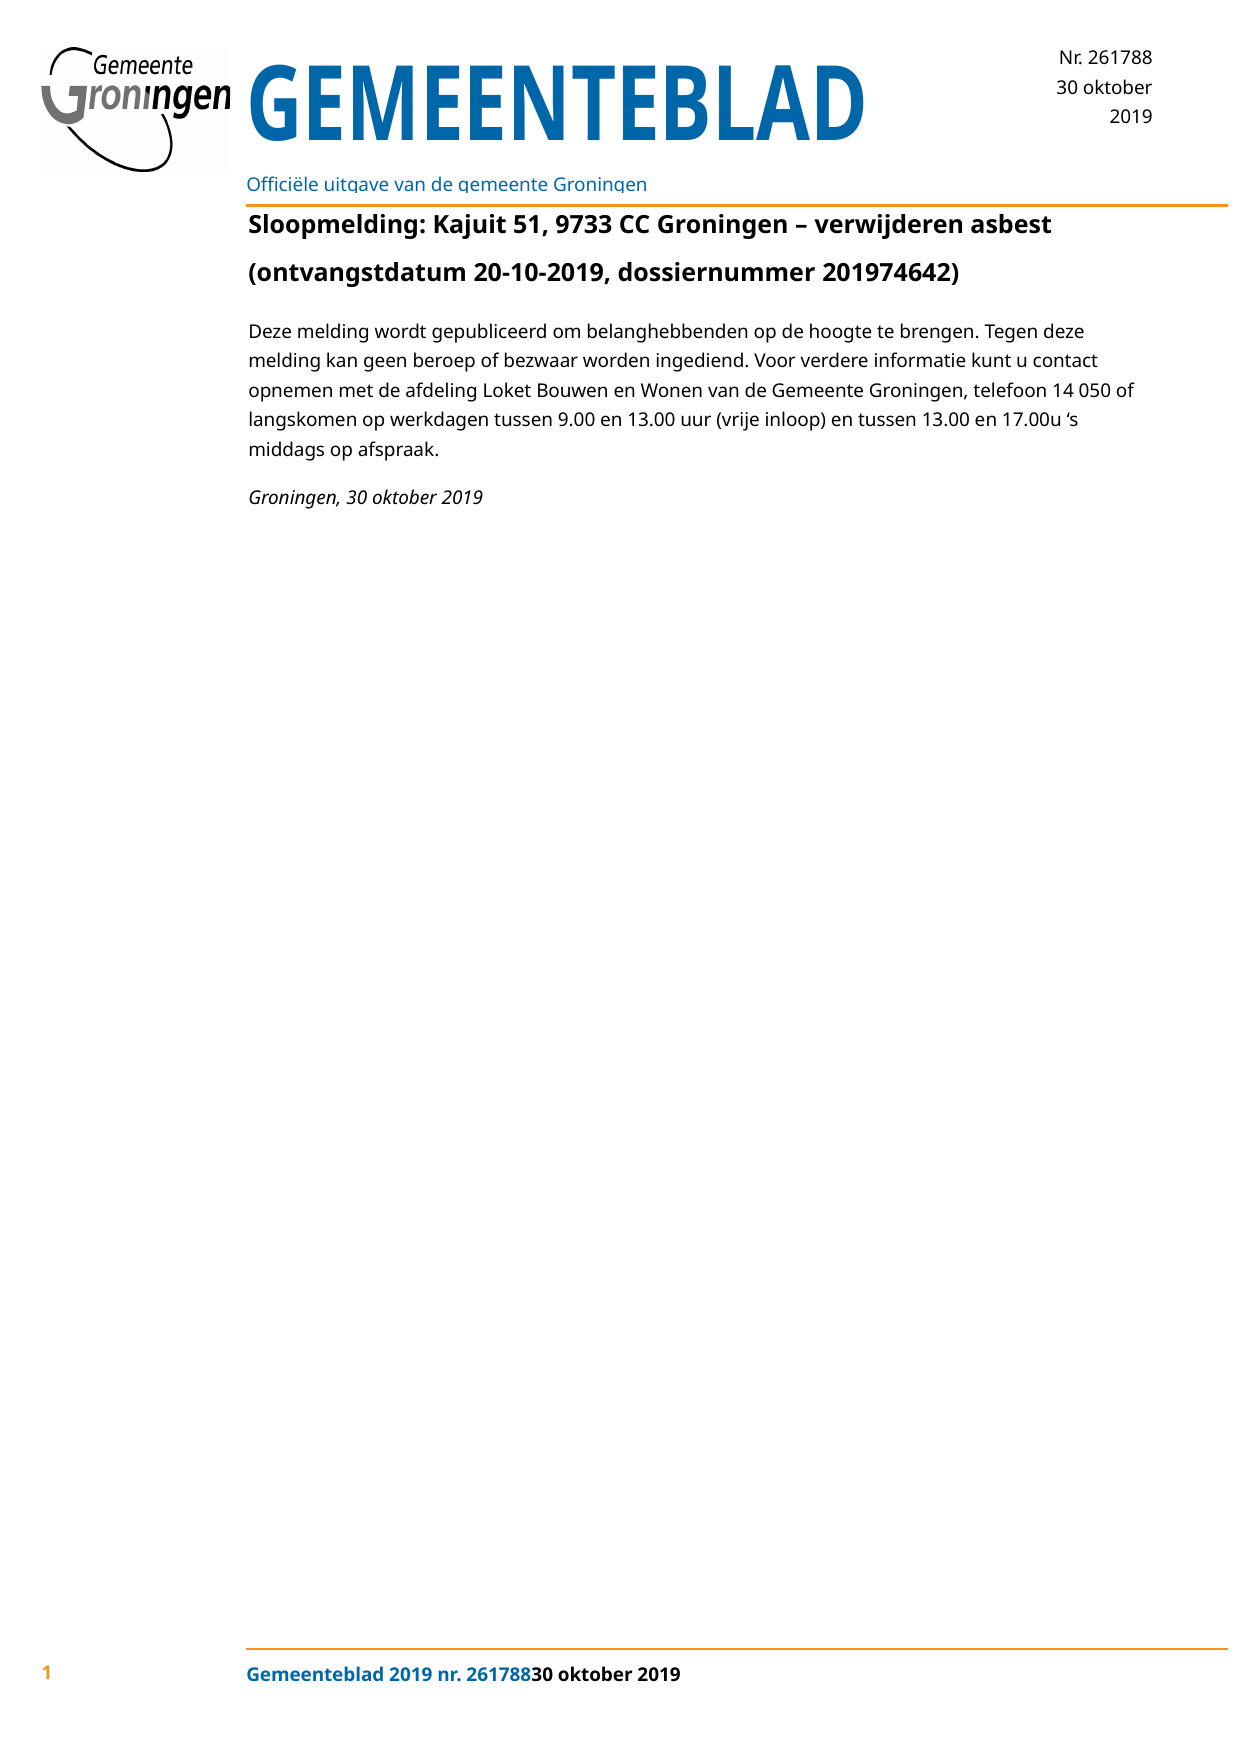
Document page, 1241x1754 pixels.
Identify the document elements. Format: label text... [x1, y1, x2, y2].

text Sloopmelding: Kajuit 51, 9733 CC Groningen – verwijderen asbest (ontvangstdatum 20-10-2019, dossiernummer 201974642) [248, 207, 1152, 288]
text Deze melding wordt gepubliceerd om belanghebbenden op de hoogte te brengen. Tegen deze melding kan geen beroep of bezwaar worden ingediend. Voor verdere informatie kunt u contact opnemen met de afdeling Loket Bouwen en Wonen van de Gemeente Groningen, telefoon 14 050 of langskomen op werkdagen tussen 9.00 en 13.00 uur (vrije inloop) en tussen 13.00 en 17.00u ‘s middags op afspraak. [248, 318, 1152, 462]
picture [41, 47, 231, 172]
text Groningen, 30 oktober 2019 [248, 484, 1152, 510]
